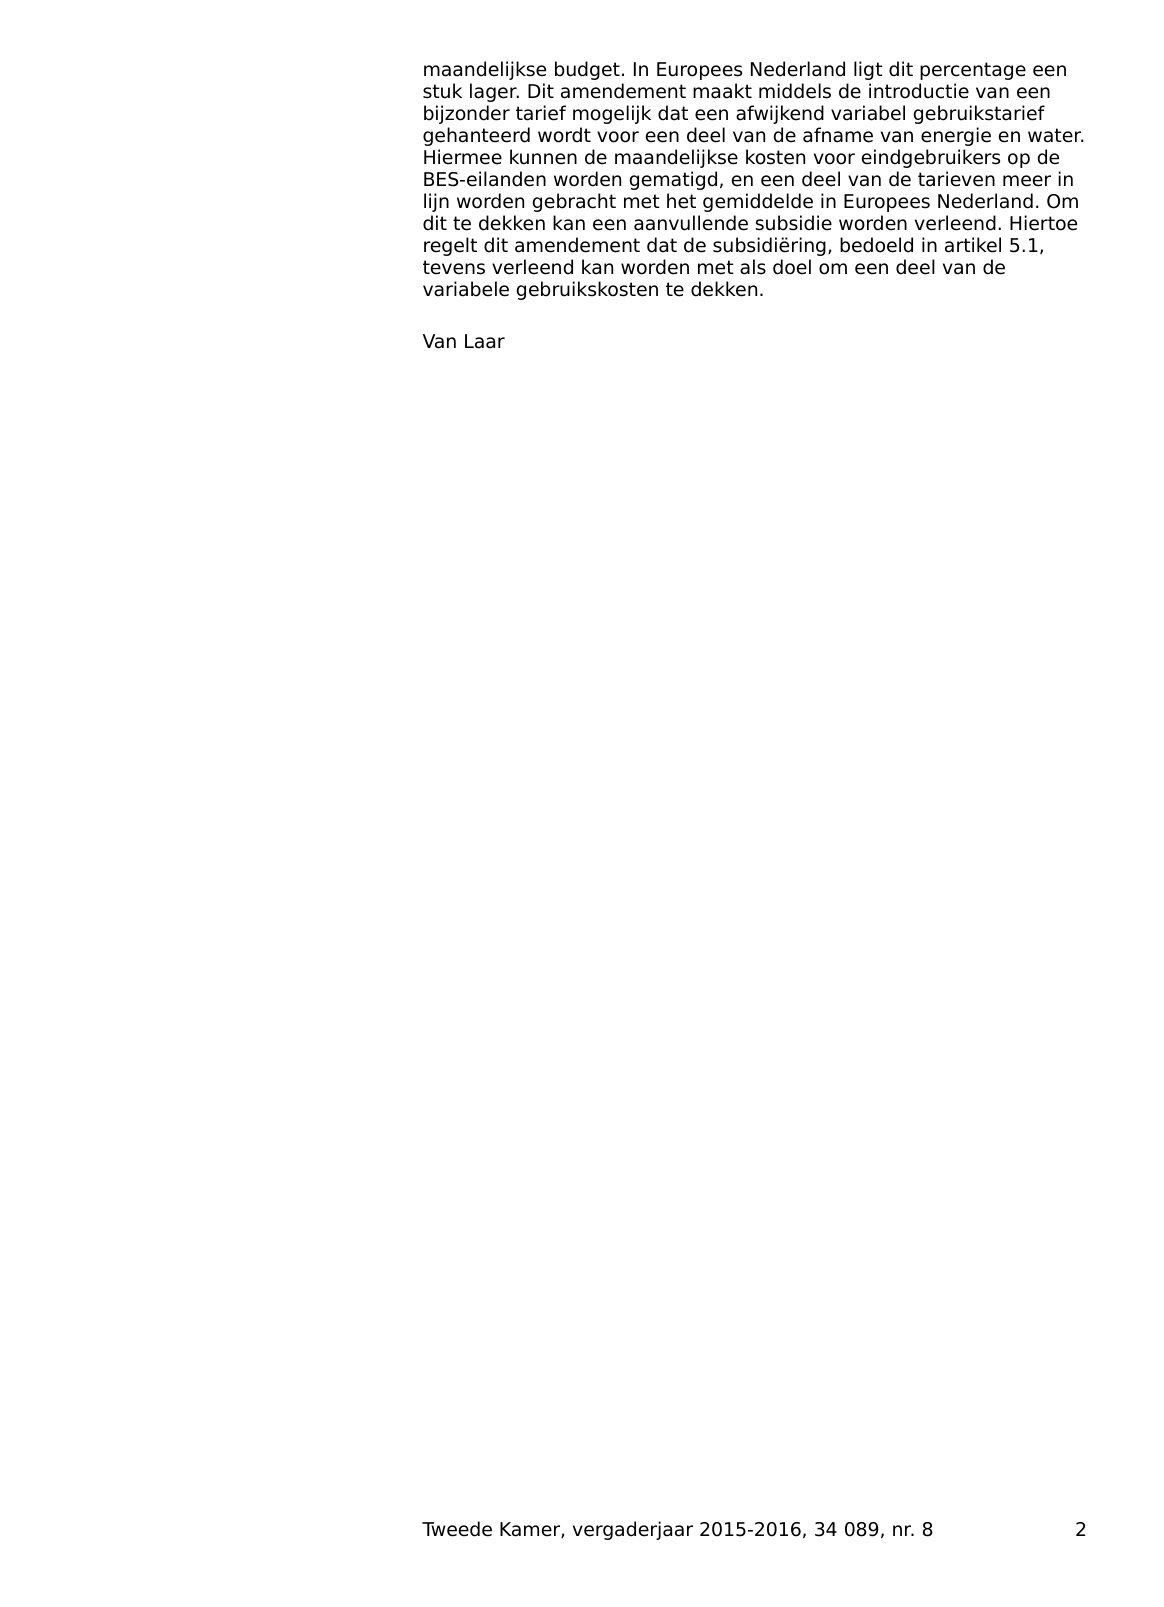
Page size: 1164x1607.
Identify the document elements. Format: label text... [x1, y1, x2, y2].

text maandelijkse budget. In Europees Nederland ligt dit percentage een stuk lager. Dit amendement maakt middels de introductie van een bijzonder tarief mogelijk dat een afwijkend variabel gebruikstarief gehanteerd wordt voor een deel van de afname van energie en water. Hiermee kunnen de maandelijkse kosten voor eindgebruikers op de BES-eilanden worden gematigd, en een deel van de tarieven meer in lijn worden gebracht met het gemiddelde in Europees Nederland. Om dit te dekken kan een aanvullende subsidie worden verleend. Hiertoe regelt dit amendement dat de subsidiëring, bedoeld in artikel 5.1, tevens verleend kan worden met als doel om een deel van de variabele gebruikskosten te dekken. [422, 59, 1087, 301]
text Van Laar [422, 331, 1087, 353]
